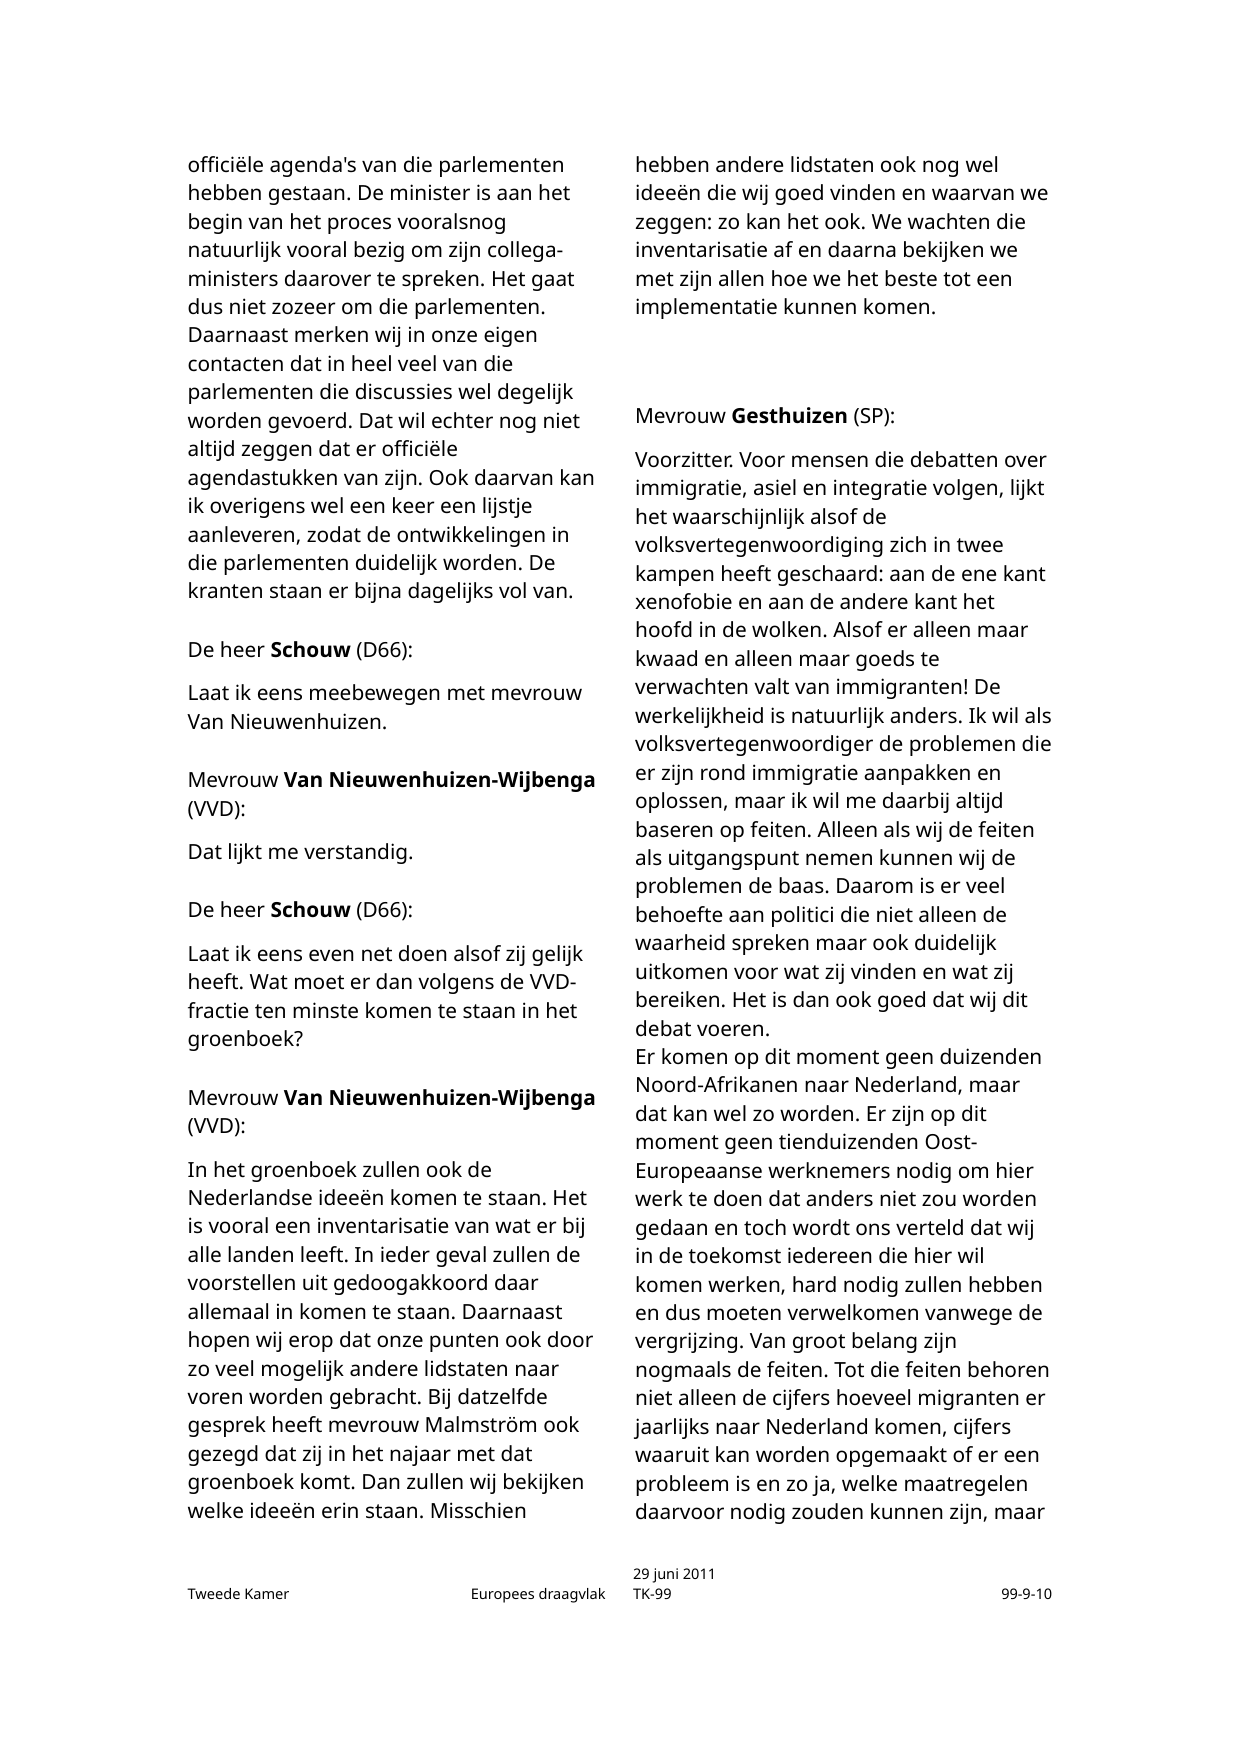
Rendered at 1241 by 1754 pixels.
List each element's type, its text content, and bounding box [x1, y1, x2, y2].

text De heer Schouw (D66): [187, 896, 605, 924]
text  [635, 351, 1053, 379]
text Voorzitter. Voor mensen die debatten over immigratie, asiel en integratie volgen, lijkt het waarschijnlijk alsof de volksvertegenwoordiging zich in twee kampen heeft geschaard: aan de ene kant xenofobie en aan de andere kant het hoofd in de wolken. Alsof er alleen maar kwaad en alleen maar goeds te verwachten valt van immigranten! De werkelijkheid is natuurlijk anders. Ik wil als volksvertegenwoordiger de problemen die er zijn rond immigratie aanpakken en oplossen, maar ik wil me daarbij altijd baseren op feiten. Alleen als wij de feiten als uitgangspunt nemen kunnen wij de problemen de baas. Daarom is er veel behoefte aan politici die niet alleen de waarheid spreken maar ook duidelijk uitkomen voor wat zij vinden en wat zij bereiken. Het is dan ook goed dat wij dit debat voeren. [635, 445, 1053, 1042]
text Laat ik eens even net doen alsof zij gelijk heeft. Wat moet er dan volgens de VVD-fractie ten minste komen te staan in het groenboek? [187, 939, 605, 1053]
text Er komen op dit moment geen duizenden Noord-Afrikanen naar Nederland, maar dat kan wel zo worden. Er zijn op dit moment geen tienduizenden Oost-Europeaanse werknemers nodig om hier werk te doen dat anders niet zou worden gedaan en toch wordt ons verteld dat wij in de toekomst iedereen die hier wil komen werken, hard nodig zullen hebben en dus moeten verwelkomen vanwege de vergrijzing. Van groot belang zijn nogmaals de feiten. Tot die feiten behoren niet alleen de cijfers hoeveel migranten er jaarlijks naar Nederland komen, cijfers waaruit kan worden opgemaakt of er een probleem is en zo ja, welke maatregelen daarvoor nodig zouden kunnen zijn, maar [635, 1042, 1053, 1526]
text De heer Schouw (D66): [187, 635, 605, 663]
text officiële agenda's van die parlementen hebben gestaan. De minister is aan het begin van het proces vooralsnog natuurlijk vooral bezig om zijn collega-ministers daarover te spreken. Het gaat dus niet zozeer om die parlementen. Daarnaast merken wij in onze eigen contacten dat in heel veel van die parlementen die discussies wel degelijk worden gevoerd. Dat wil echter nog niet altijd zeggen dat er officiële agendastukken van zijn. Ook daarvan kan ik overigens wel een keer een lijstje aanleveren, zodat de ontwikkelingen in die parlementen duidelijk worden. De kranten staan er bijna dagelijks vol van. [187, 150, 605, 605]
text In het groenboek zullen ook de Nederlandse ideeën komen te staan. Het is vooral een inventarisatie van wat er bij alle landen leeft. In ieder geval zullen de voorstellen uit gedoogakkoord daar allemaal in komen te staan. Daarnaast hopen wij erop dat onze punten ook door zo veel mogelijk andere lidstaten naar voren worden gebracht. Bij datzelfde gesprek heeft mevrouw Malmström ook gezegd dat zij in het najaar met dat groenboek komt. Dan zullen wij bekijken welke ideeën erin staan. Misschien [187, 1155, 605, 1524]
text Mevrouw Gesthuizen (SP): [635, 402, 1053, 430]
text Dat lijkt me verstandig. [187, 837, 605, 866]
text Laat ik eens meebewegen met mevrouw Van Nieuwenhuizen. [187, 678, 605, 735]
text Mevrouw Van Nieuwenhuizen-Wijbenga (VVD): [187, 1083, 605, 1140]
text hebben andere lidstaten ook nog wel ideeën die wij goed vinden en waarvan we zeggen: zo kan het ook. We wachten die inventarisatie af en daarna bekijken we met zijn allen hoe we het beste tot een implementatie kunnen komen. [635, 150, 1053, 321]
text Mevrouw Van Nieuwenhuizen-Wijbenga (VVD): [187, 765, 605, 822]
